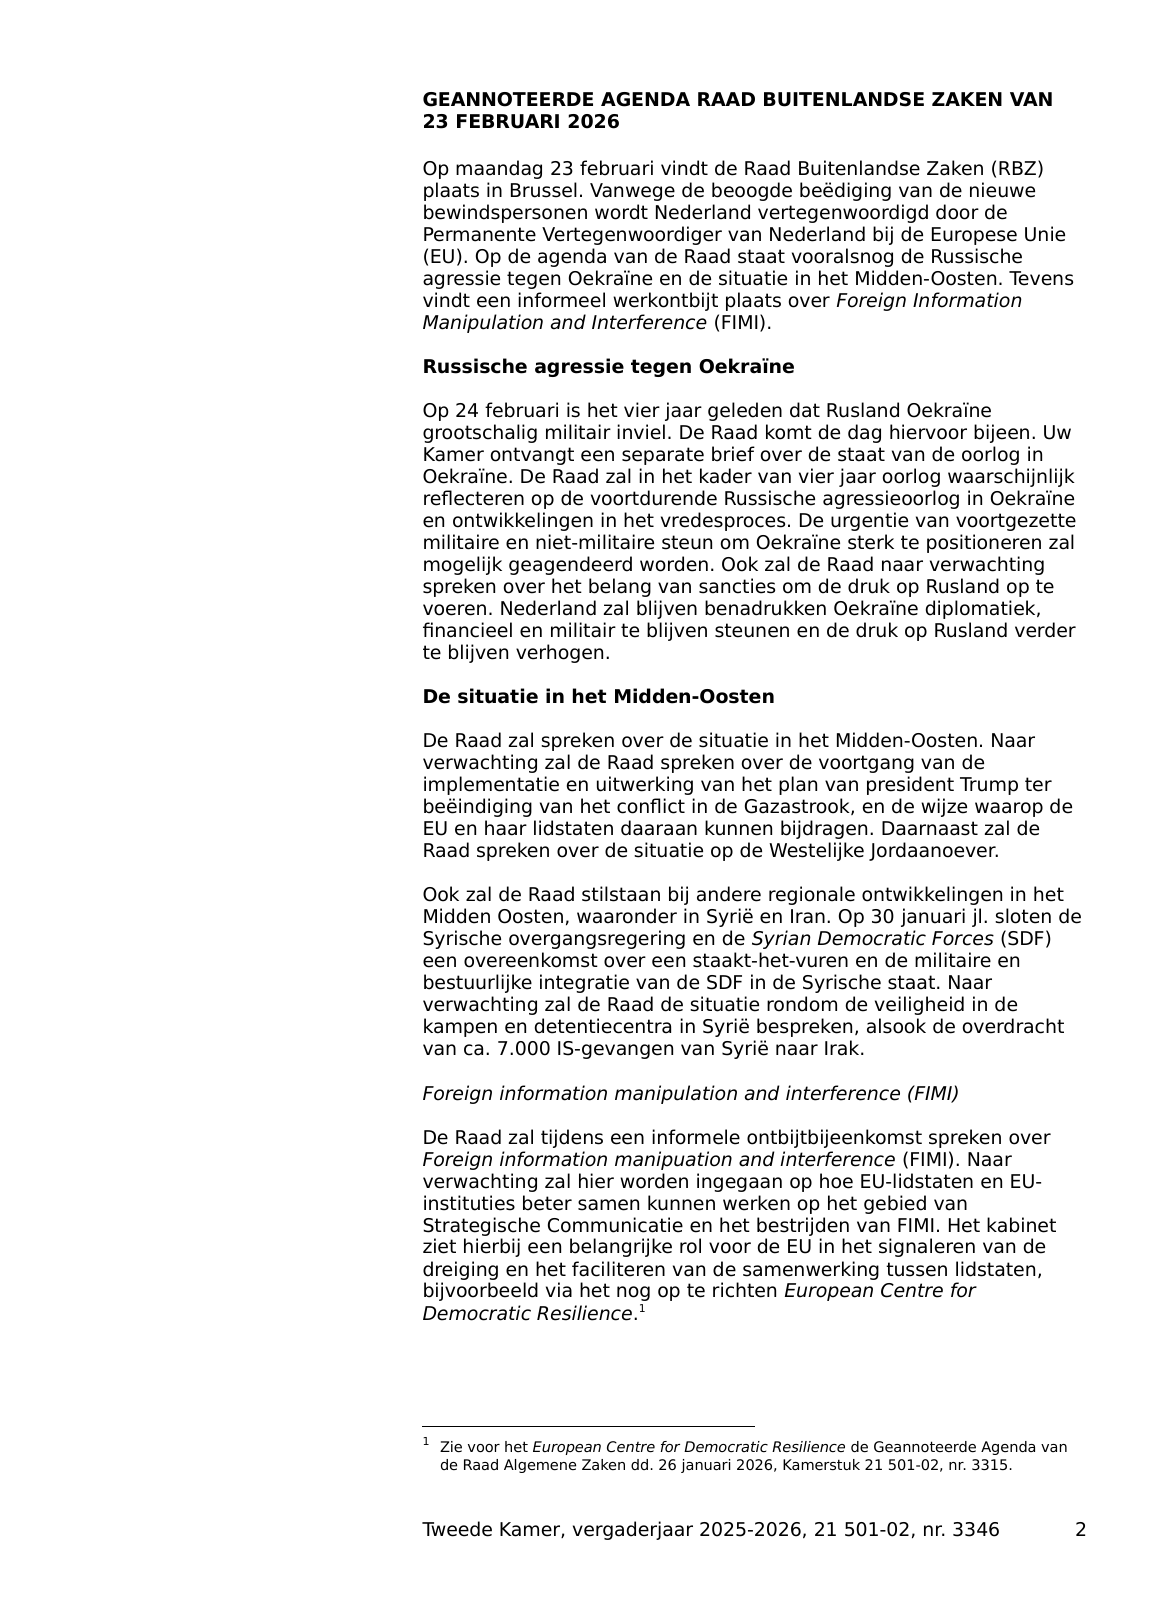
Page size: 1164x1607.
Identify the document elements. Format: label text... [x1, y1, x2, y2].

subtitle GEANNOTEERDE AGENDA RAAD BUITENLANDSE ZAKEN VAN 23 FEBRUARI 2026 [422, 89, 1087, 133]
text Op 24 februari is het vier jaar geleden dat Rusland Oekraïne grootschalig militair inviel. De Raad komt de dag hiervoor bijeen. Uw Kamer ontvangt een separate brief over de staat van de oorlog in Oekraïne. De Raad zal in het kader van vier jaar oorlog waarschijnlijk reflecteren op de voortdurende Russische agressieoorlog in Oekraïne en ontwikkelingen in het vredesproces. De urgentie van voortgezette militaire en niet-militaire steun om Oekraïne sterk te positioneren zal mogelijk geagendeerd worden. Ook zal de Raad naar verwachting spreken over het belang van sancties om de druk op Rusland op te voeren. Nederland zal blijven benadrukken Oekraïne diplomatiek, financieel en militair te blijven steunen en de druk op Rusland verder te blijven verhogen. [422, 400, 1087, 664]
subtitle Russische agressie tegen Oekraïne [422, 356, 1087, 378]
text De Raad zal tijdens een informele ontbijtbijeenkomst spreken over Foreign information manipuation and interference (FIMI). Naar verwachting zal hier worden ingegaan op hoe EU-lidstaten en EU-instituties beter samen kunnen werken op het gebied van Strategische Communicatie en het bestrijden van FIMI. Het kabinet ziet hierbij een belangrijke rol voor de EU in het signaleren van de dreiging en het faciliteren van de samenwerking tussen lidstaten, bijvoorbeeld via het nog op te richten European Centre for Democratic Resilience. [422, 1127, 1087, 1324]
subtitle De situatie in het Midden-Oosten [422, 686, 1087, 708]
text Zie voor het European Centre for Democratic Resilience de Geannoteerde Agenda van de Raad Algemene Zaken dd. 26 januari 2026, Kamerstuk 21 501-02, nr. 3315. [422, 1435, 1087, 1474]
subtitle Foreign information manipulation and interference (FIMI) [422, 1082, 1087, 1104]
text De Raad zal spreken over de situatie in het Midden-Oosten. Naar verwachting zal de Raad spreken over de voortgang van de implementatie en uitwerking van het plan van president Trump ter beëindiging van het conflict in de Gazastrook, en de wijze waarop de EU en haar lidstaten daaraan kunnen bijdragen. Daarnaast zal de Raad spreken over de situatie op de Westelijke Jordaanoever. [422, 730, 1087, 862]
text Ook zal de Raad stilstaan bij andere regionale ontwikkelingen in het Midden Oosten, waaronder in Syrië en Iran. Op 30 januari jl. sloten de Syrische overgangsregering en de Syrian Democratic Forces (SDF) een overeenkomst over een staakt-het-vuren en de militaire en bestuurlijke integratie van de SDF in de Syrische staat. Naar verwachting zal de Raad de situatie rondom de veiligheid in de kampen en detentiecentra in Syrië bespreken, alsook de overdracht van ca. 7.000 IS-gevangen van Syrië naar Irak. [422, 884, 1087, 1060]
text Op maandag 23 februari vindt de Raad Buitenlandse Zaken (RBZ) plaats in Brussel. Vanwege de beoogde beëdiging van de nieuwe bewindspersonen wordt Nederland vertegenwoordigd door de Permanente Vertegenwoordiger van Nederland bij de Europese Unie (EU). Op de agenda van de Raad staat vooralsnog de Russische agressie tegen Oekraïne en de situatie in het Midden-Oosten. Tevens vindt een informeel werkontbijt plaats over Foreign Information Manipulation and Interference (FIMI). [422, 158, 1087, 334]
